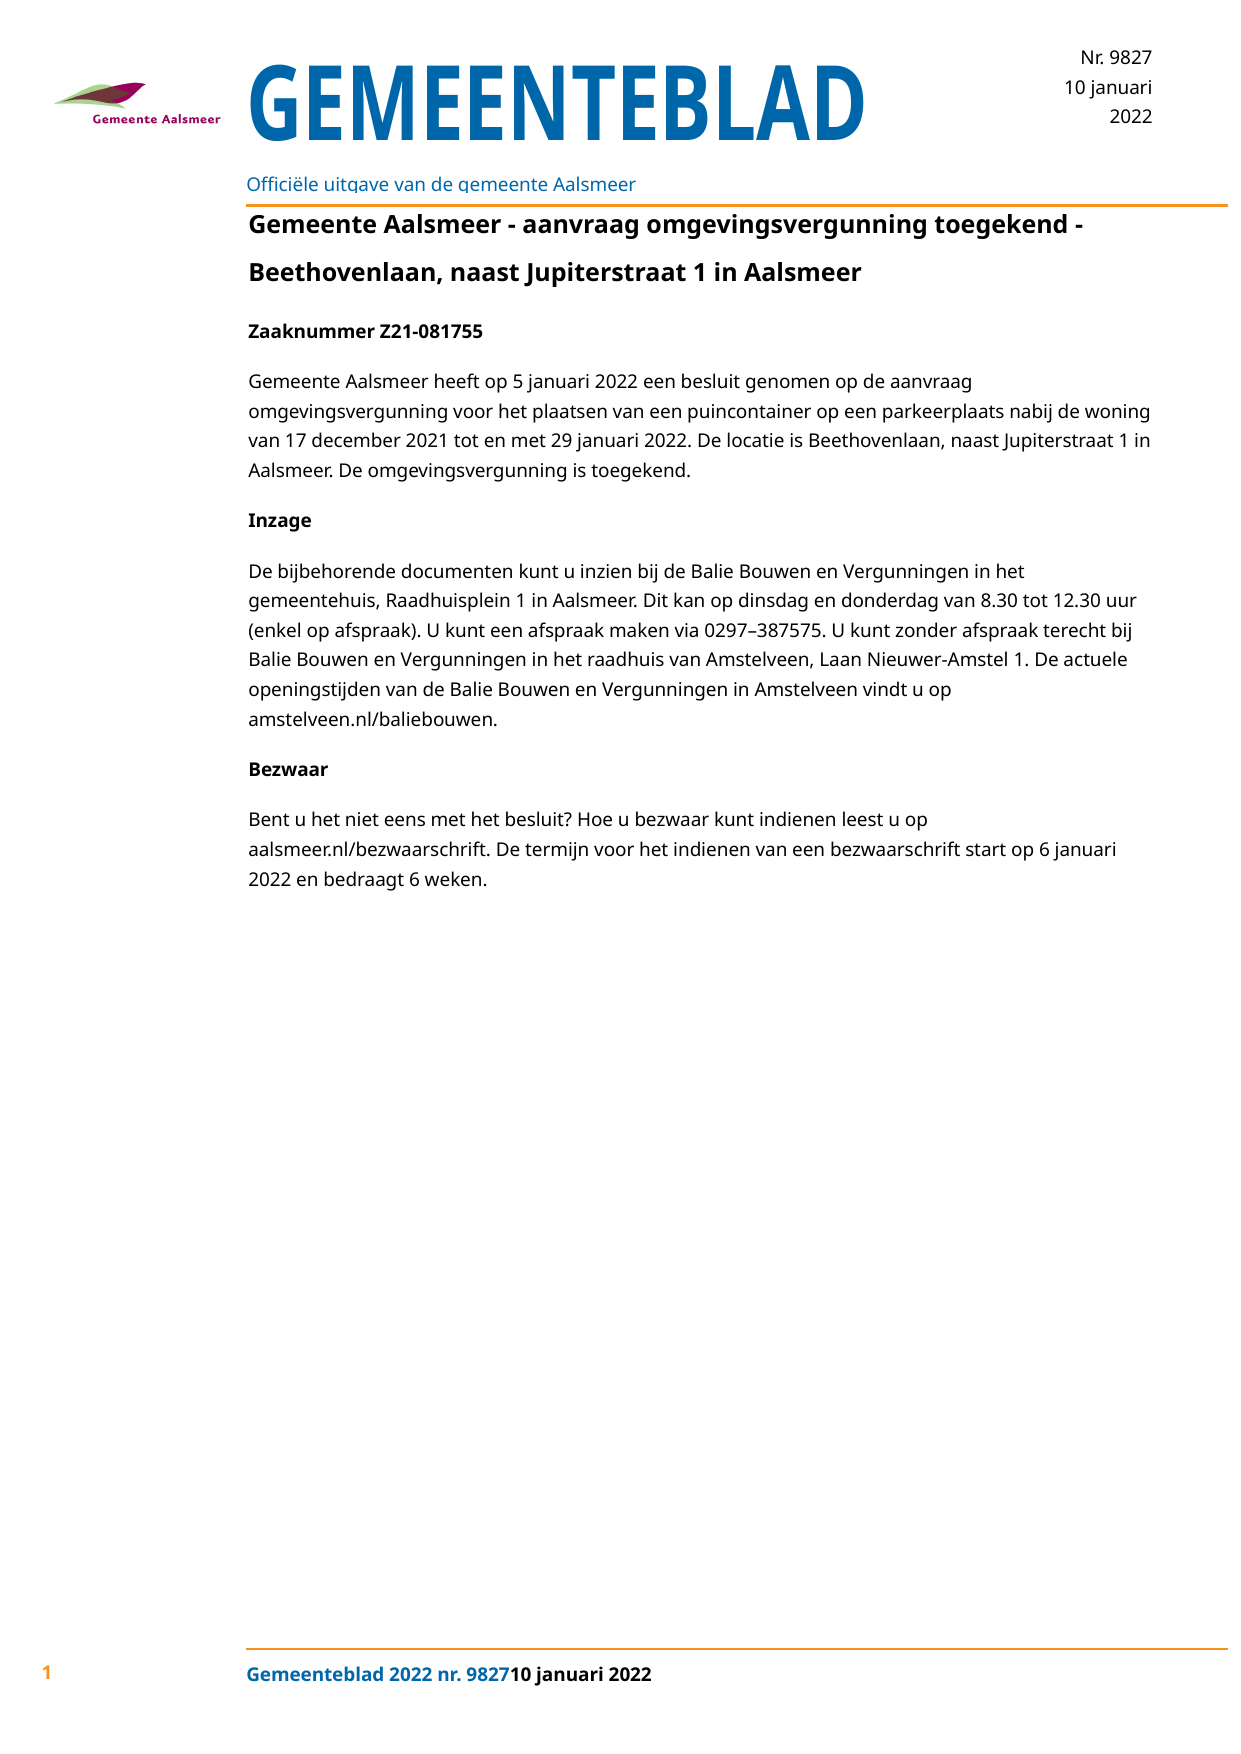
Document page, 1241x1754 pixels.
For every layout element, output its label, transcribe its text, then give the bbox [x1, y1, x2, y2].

text De bijbehorende documenten kunt u inzien bij de Balie Bouwen en Vergunningen in het gemeentehuis, Raadhuisplein 1 in Aalsmeer. Dit kan op dinsdag en donderdag van 8.30 tot 12.30 uur (enkel op afspraak). U kunt een afspraak maken via 0297–387575. U kunt zonder afspraak terecht bij Balie Bouwen en Vergunningen in het raadhuis van Amstelveen, Laan Nieuwer-Amstel 1. De actuele openingstijden van de Balie Bouwen en Vergunningen in Amstelveen vindt u op amstelveen.nl/baliebouwen. [248, 558, 1152, 732]
text Inzage [248, 507, 1152, 533]
text Bezwaar [248, 756, 1152, 782]
text Gemeente Aalsmeer heeft op 5 januari 2022 een besluit genomen op de aanvraag omgevingsvergunning voor het plaatsen van een puincontainer op een parkeerplaats nabij de woning van 17 december 2021 tot en met 29 januari 2022. De locatie is Beethovenlaan, naast Jupiterstraat 1 in Aalsmeer. De omgevingsvergunning is toegekend. [248, 368, 1152, 483]
text Gemeente Aalsmeer - aanvraag omgevingsvergunning toegekend - Beethovenlaan, naast Jupiterstraat 1 in Aalsmeer [248, 207, 1152, 288]
text Zaaknummer Z21-081755 [248, 318, 1152, 344]
text Bent u het niet eens met het besluit? Hoe u bezwaar kunt indienen leest u op aalsmeer.nl/bezwaarschrift. De termijn voor het indienen van een bezwaarschrift start op 6 januari 2022 en bedraagt 6 weken. [248, 807, 1152, 892]
picture [41, 47, 231, 172]
